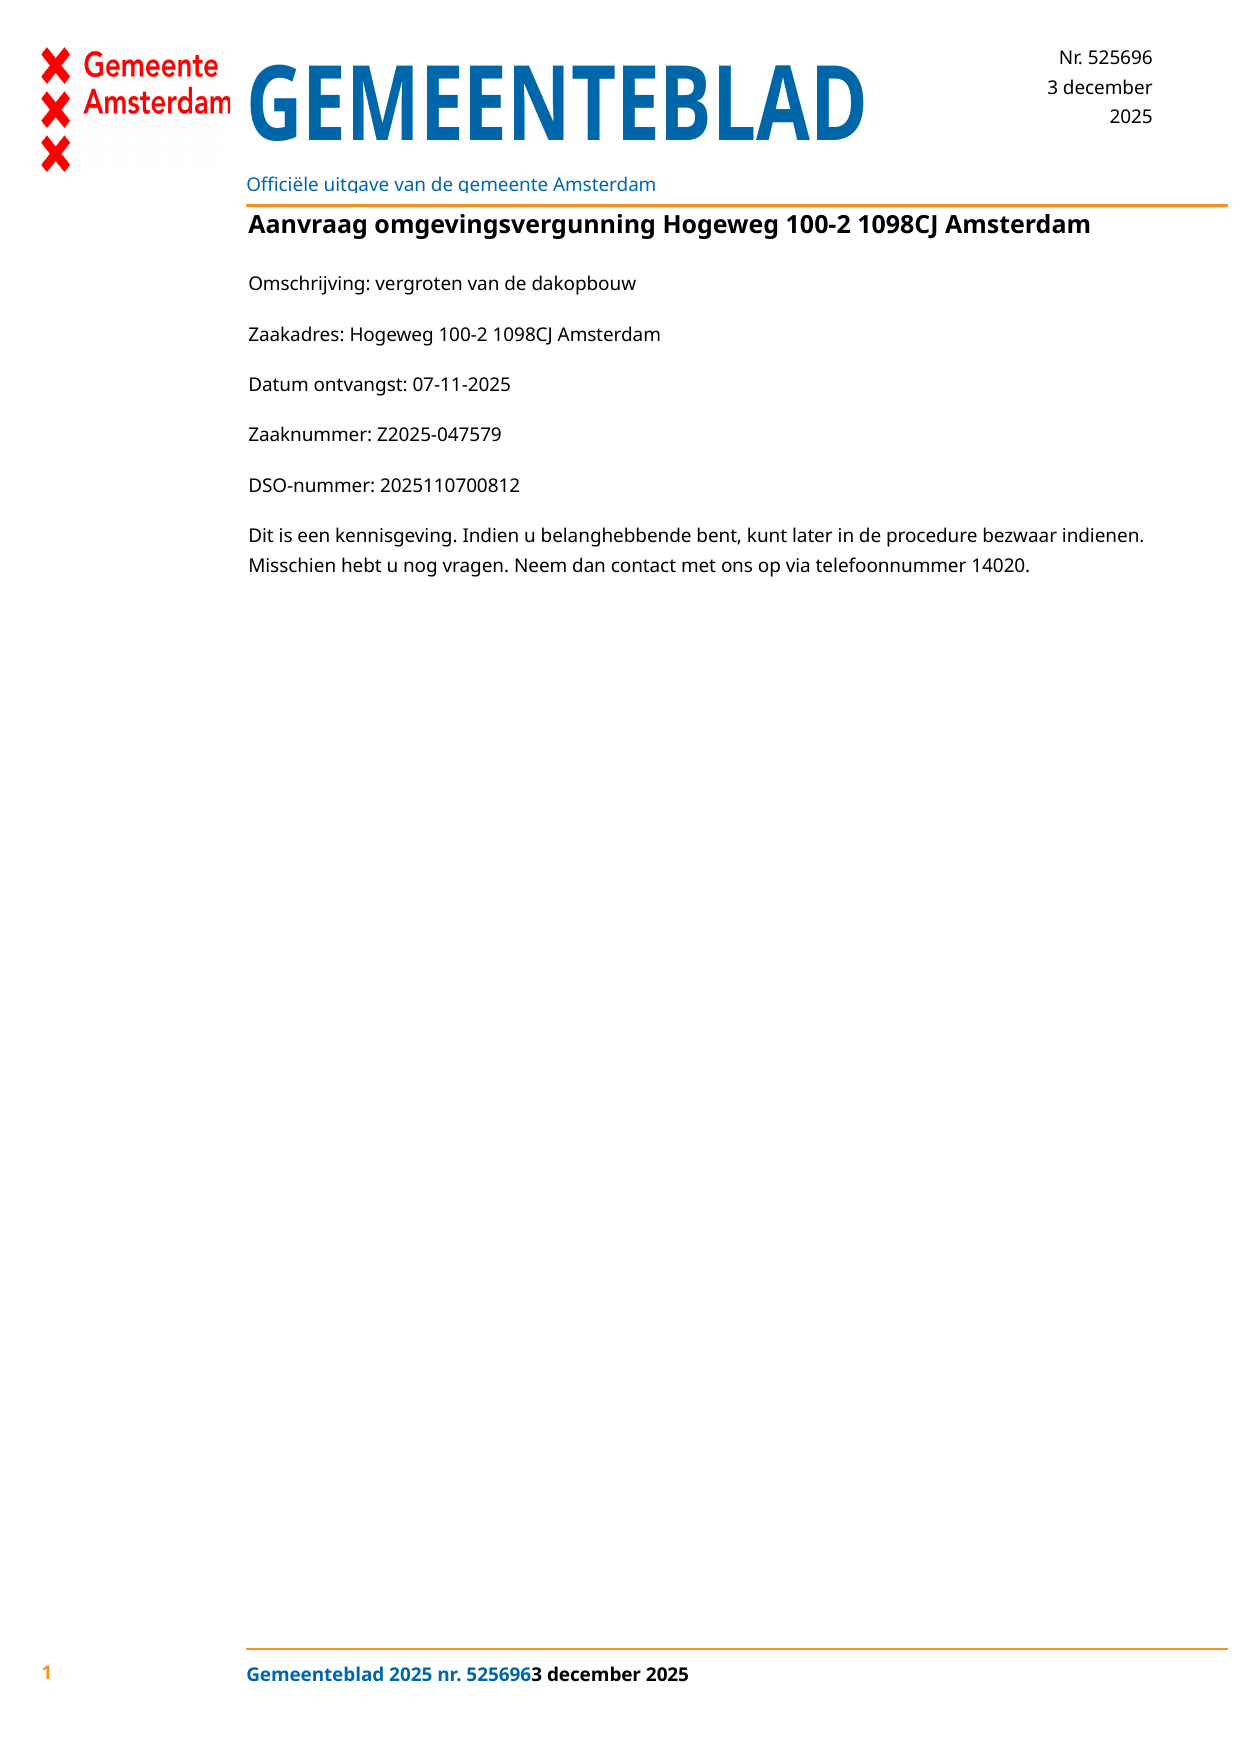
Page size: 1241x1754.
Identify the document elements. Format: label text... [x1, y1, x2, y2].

text Datum ontvangst: 07-11-2025 [248, 371, 1152, 397]
text Aanvraag omgevingsvergunning Hogeweg 100-2 1098CJ Amsterdam [248, 207, 1152, 241]
text Dit is een kennisgeving. Indien u belanghebbende bent, kunt later in de procedure bezwaar indienen. Misschien hebt u nog vragen. Neem dan contact met ons op via telefoonnummer 14020. [248, 522, 1152, 578]
text Omschrijving: vergroten van de dakopbouw [248, 270, 1152, 296]
text Zaakadres: Hogeweg 100-2 1098CJ Amsterdam [248, 321, 1152, 346]
picture [41, 47, 231, 172]
text Zaaknummer: Z2025-047579 [248, 422, 1152, 447]
text DSO-nummer: 2025110700812 [248, 472, 1152, 498]
